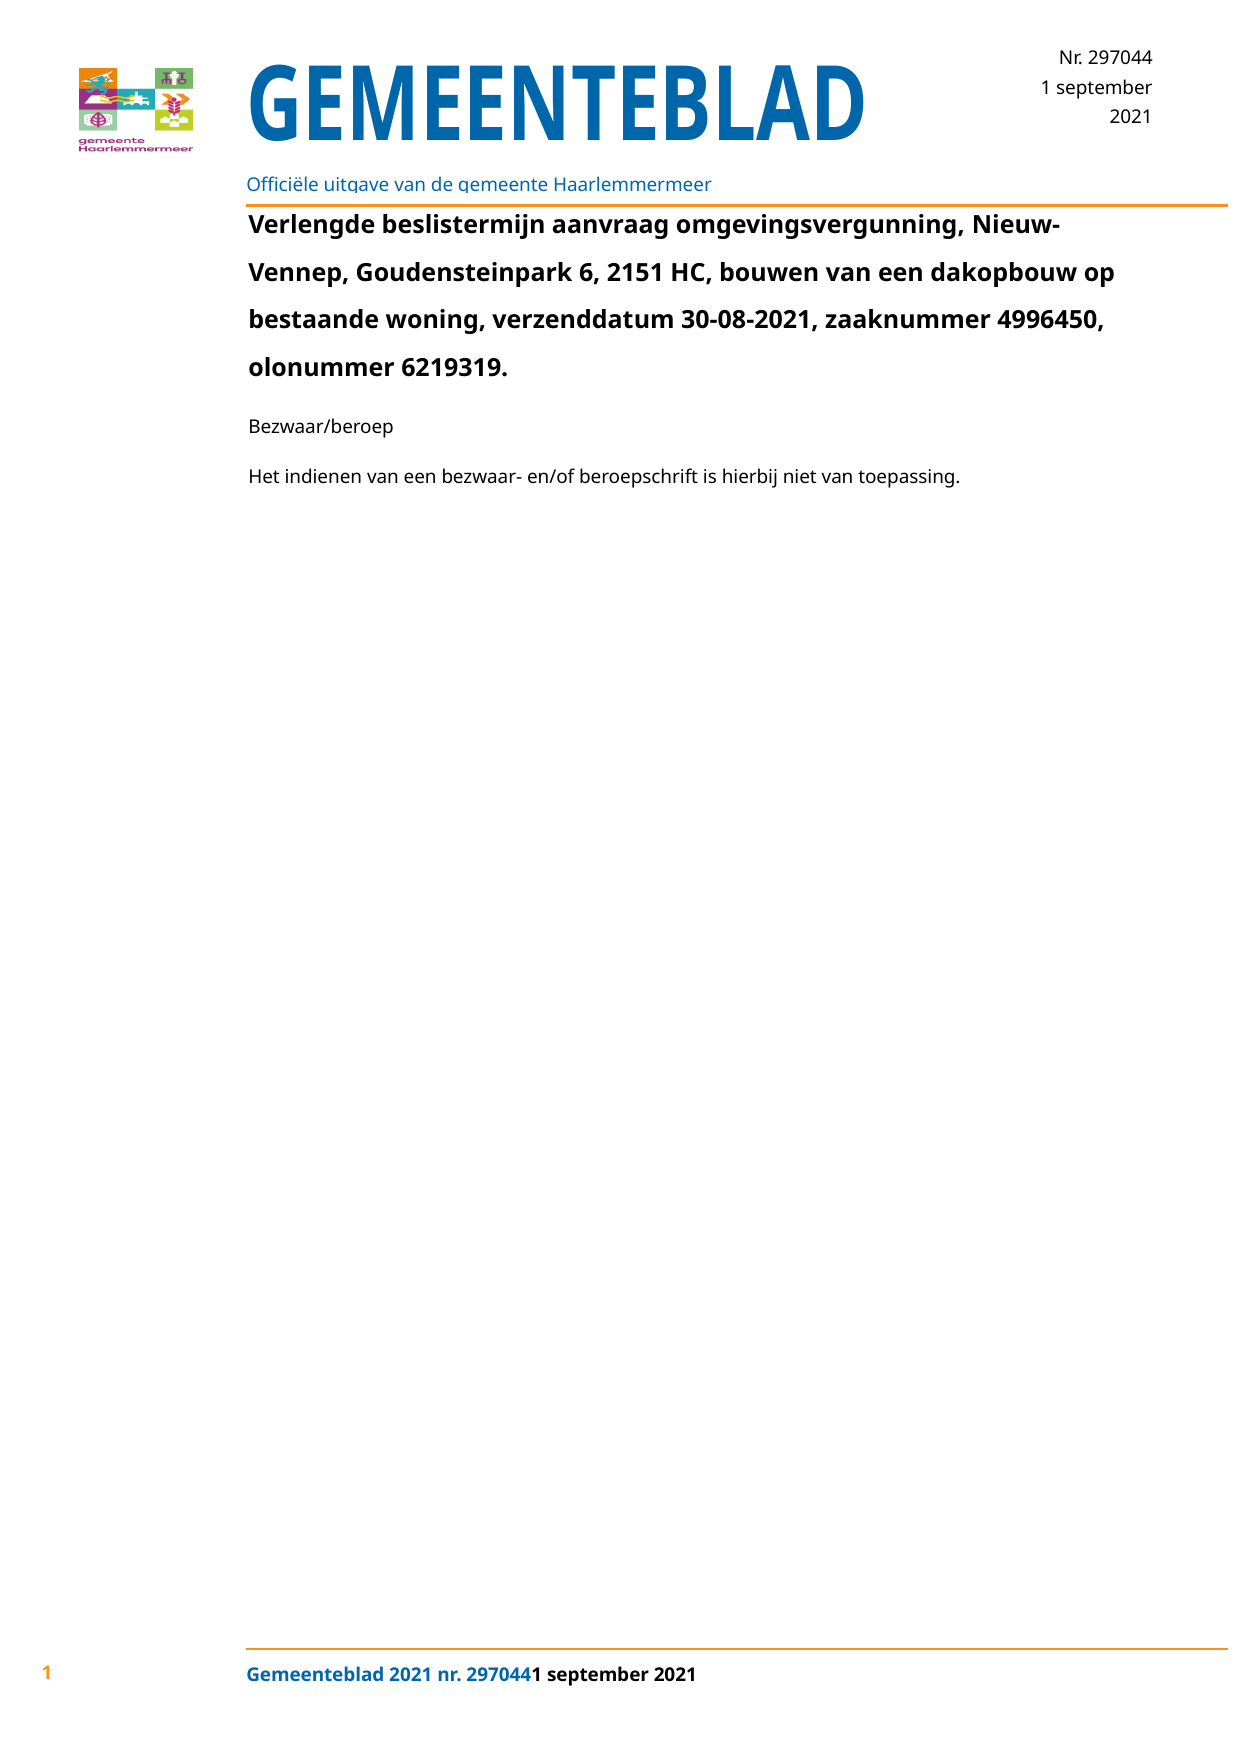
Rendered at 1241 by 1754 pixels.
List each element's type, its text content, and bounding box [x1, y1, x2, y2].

text Het indienen van een bezwaar- en/of beroepschrift is hierbij niet van toepassing. [248, 463, 1152, 489]
text Bezwaar/beroep [248, 413, 1152, 439]
text Verlengde beslistermijn aanvraag omgevingsvergunning, Nieuw-Vennep, Goudensteinpark 6, 2151 HC, bouwen van een dakopbouw op bestaande woning, verzenddatum 30-08-2021, zaaknummer 4996450, olonummer 6219319. [248, 207, 1152, 384]
picture [41, 47, 231, 172]
